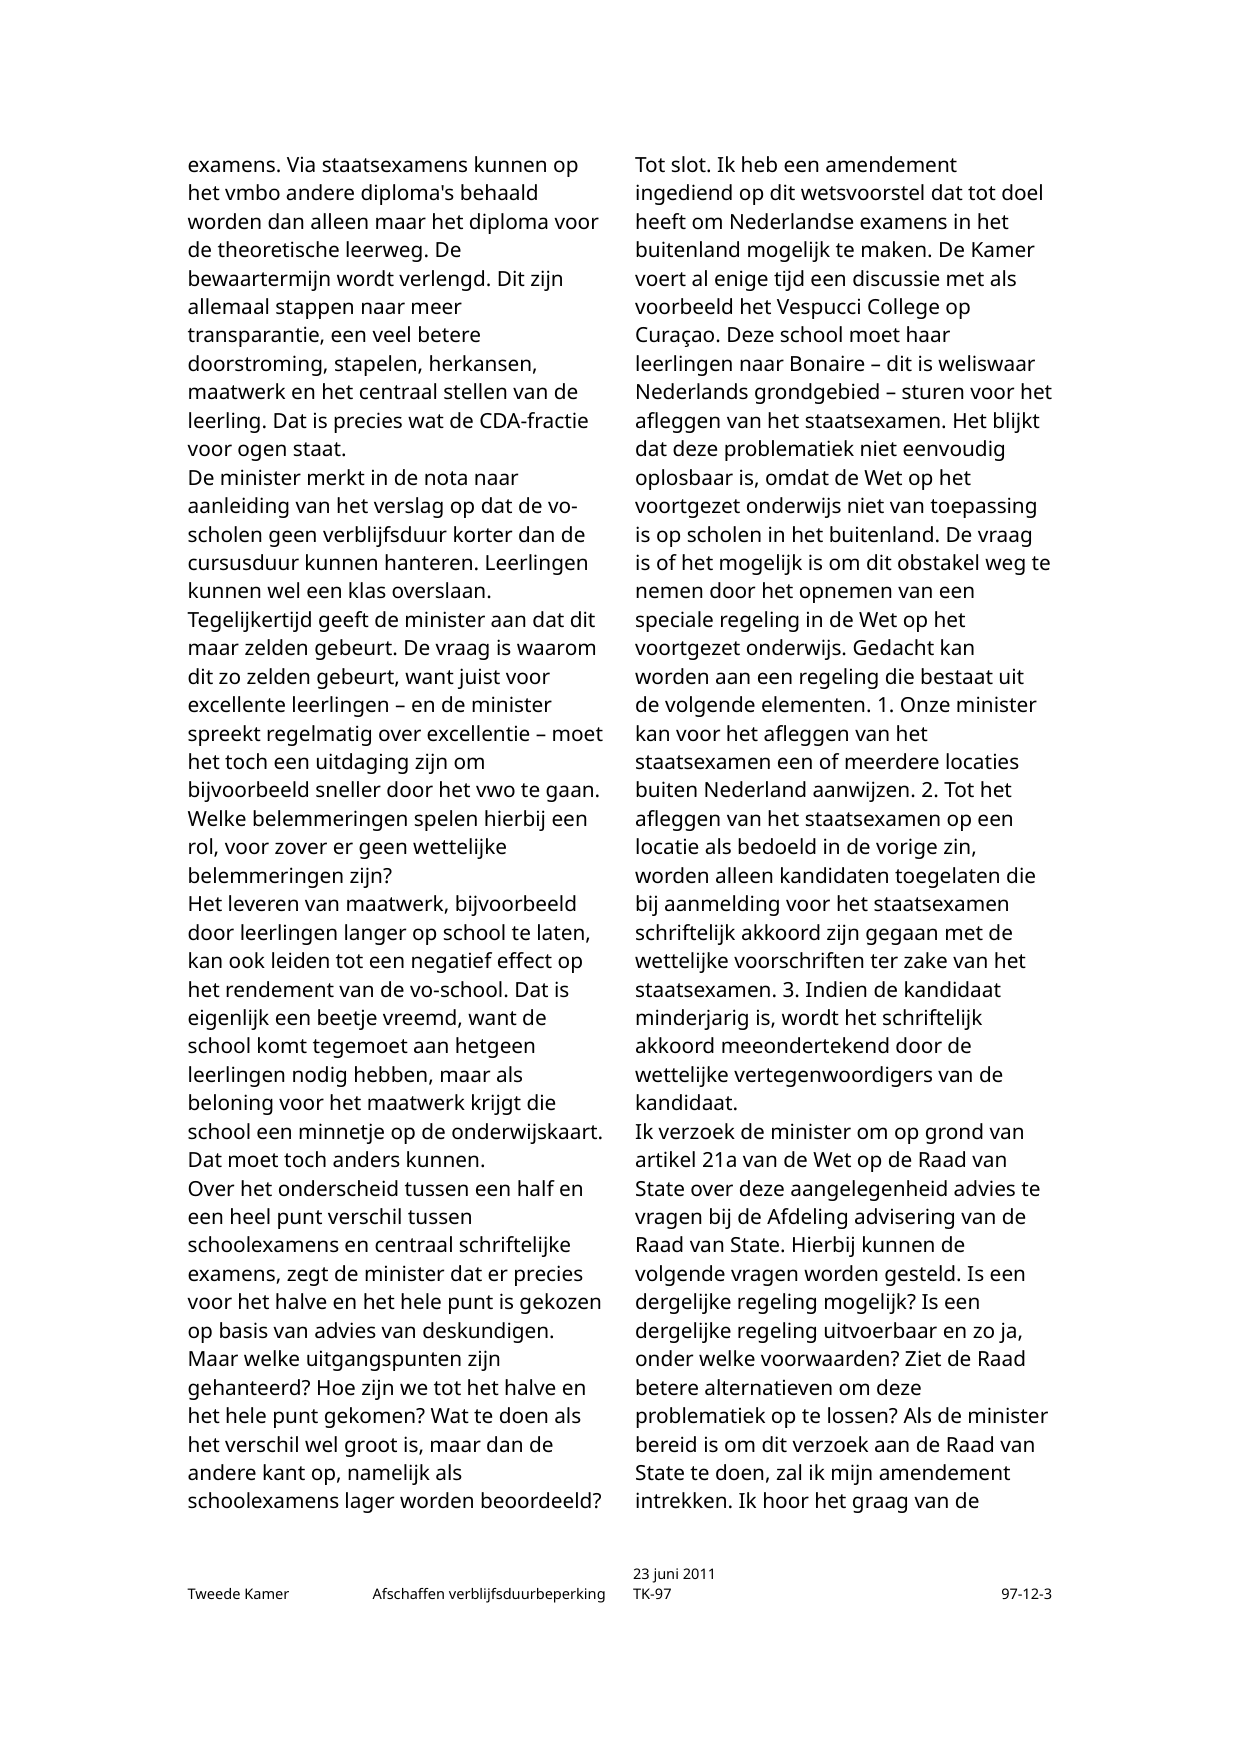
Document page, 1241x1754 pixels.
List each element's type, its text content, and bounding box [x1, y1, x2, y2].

text Tot slot. Ik heb een amendement ingediend op dit wetsvoorstel dat tot doel heeft om Nederlandse examens in het buitenland mogelijk te maken. De Kamer voert al enige tijd een discussie met als voorbeeld het Vespucci College op Curaçao. Deze school moet haar leerlingen naar Bonaire – dit is weliswaar Nederlands grondgebied – sturen voor het afleggen van het staatsexamen. Het blijkt dat deze problematiek niet eenvoudig oplosbaar is, omdat de Wet op het voortgezet onderwijs niet van toepassing is op scholen in het buitenland. De vraag is of het mogelijk is om dit obstakel weg te nemen door het opnemen van een speciale regeling in de Wet op het voortgezet onderwijs. Gedacht kan worden aan een regeling die bestaat uit de volgende elementen. 1. Onze minister kan voor het afleggen van het staatsexamen een of meerdere locaties buiten Nederland aanwijzen. 2. Tot het afleggen van het staatsexamen op een locatie als bedoeld in de vorige zin, worden alleen kandidaten toegelaten die bij aanmelding voor het staatsexamen schriftelijk akkoord zijn gegaan met de wettelijke voorschriften ter zake van het staatsexamen. 3. Indien de kandidaat minderjarig is, wordt het schriftelijk akkoord meeondertekend door de wettelijke vertegenwoordigers van de kandidaat. [635, 150, 1053, 1117]
text Over het onderscheid tussen een half en een heel punt verschil tussen schoolexamens en centraal schriftelijke examens, zegt de minister dat er precies voor het halve en het hele punt is gekozen op basis van advies van deskundigen. Maar welke uitgangspunten zijn gehanteerd? Hoe zijn we tot het halve en het hele punt gekomen? Wat te doen als het verschil wel groot is, maar dan de andere kant op, namelijk als schoolexamens lager worden beoordeeld? [187, 1174, 605, 1515]
text Ik verzoek de minister om op grond van artikel 21a van de Wet op de Raad van State over deze aangelegenheid advies te vragen bij de Afdeling advisering van de Raad van State. Hierbij kunnen de volgende vragen worden gesteld. Is een dergelijke regeling mogelijk? Is een dergelijke regeling uitvoerbaar en zo ja, onder welke voorwaarden? Ziet de Raad betere alternatieven om deze problematiek op te lossen? Als de minister bereid is om dit verzoek aan de Raad van State te doen, zal ik mijn amendement intrekken. Ik hoor het graag van de [635, 1117, 1053, 1515]
text examens. Via staatsexamens kunnen op het vmbo andere diploma's behaald worden dan alleen maar het diploma voor de theoretische leerweg. De bewaartermijn wordt verlengd. Dit zijn allemaal stappen naar meer transparantie, een veel betere doorstroming, stapelen, herkansen, maatwerk en het centraal stellen van de leerling. Dat is precies wat de CDA-fractie voor ogen staat. [187, 150, 605, 463]
text Het leveren van maatwerk, bijvoorbeeld door leerlingen langer op school te laten, kan ook leiden tot een negatief effect op het rendement van de vo-school. Dat is eigenlijk een beetje vreemd, want de school komt tegemoet aan hetgeen leerlingen nodig hebben, maar als beloning voor het maatwerk krijgt die school een minnetje op de onderwijskaart. Dat moet toch anders kunnen. [187, 889, 605, 1174]
text De minister merkt in de nota naar aanleiding van het verslag op dat de vo-scholen geen verblijfsduur korter dan de cursusduur kunnen hanteren. Leerlingen kunnen wel een klas overslaan. Tegelijkertijd geeft de minister aan dat dit maar zelden gebeurt. De vraag is waarom dit zo zelden gebeurt, want juist voor excellente leerlingen – en de minister spreekt regelmatig over excellentie – moet het toch een uitdaging zijn om bijvoorbeeld sneller door het vwo te gaan. Welke belemmeringen spelen hierbij een rol, voor zover er geen wettelijke belemmeringen zijn? [187, 463, 605, 889]
